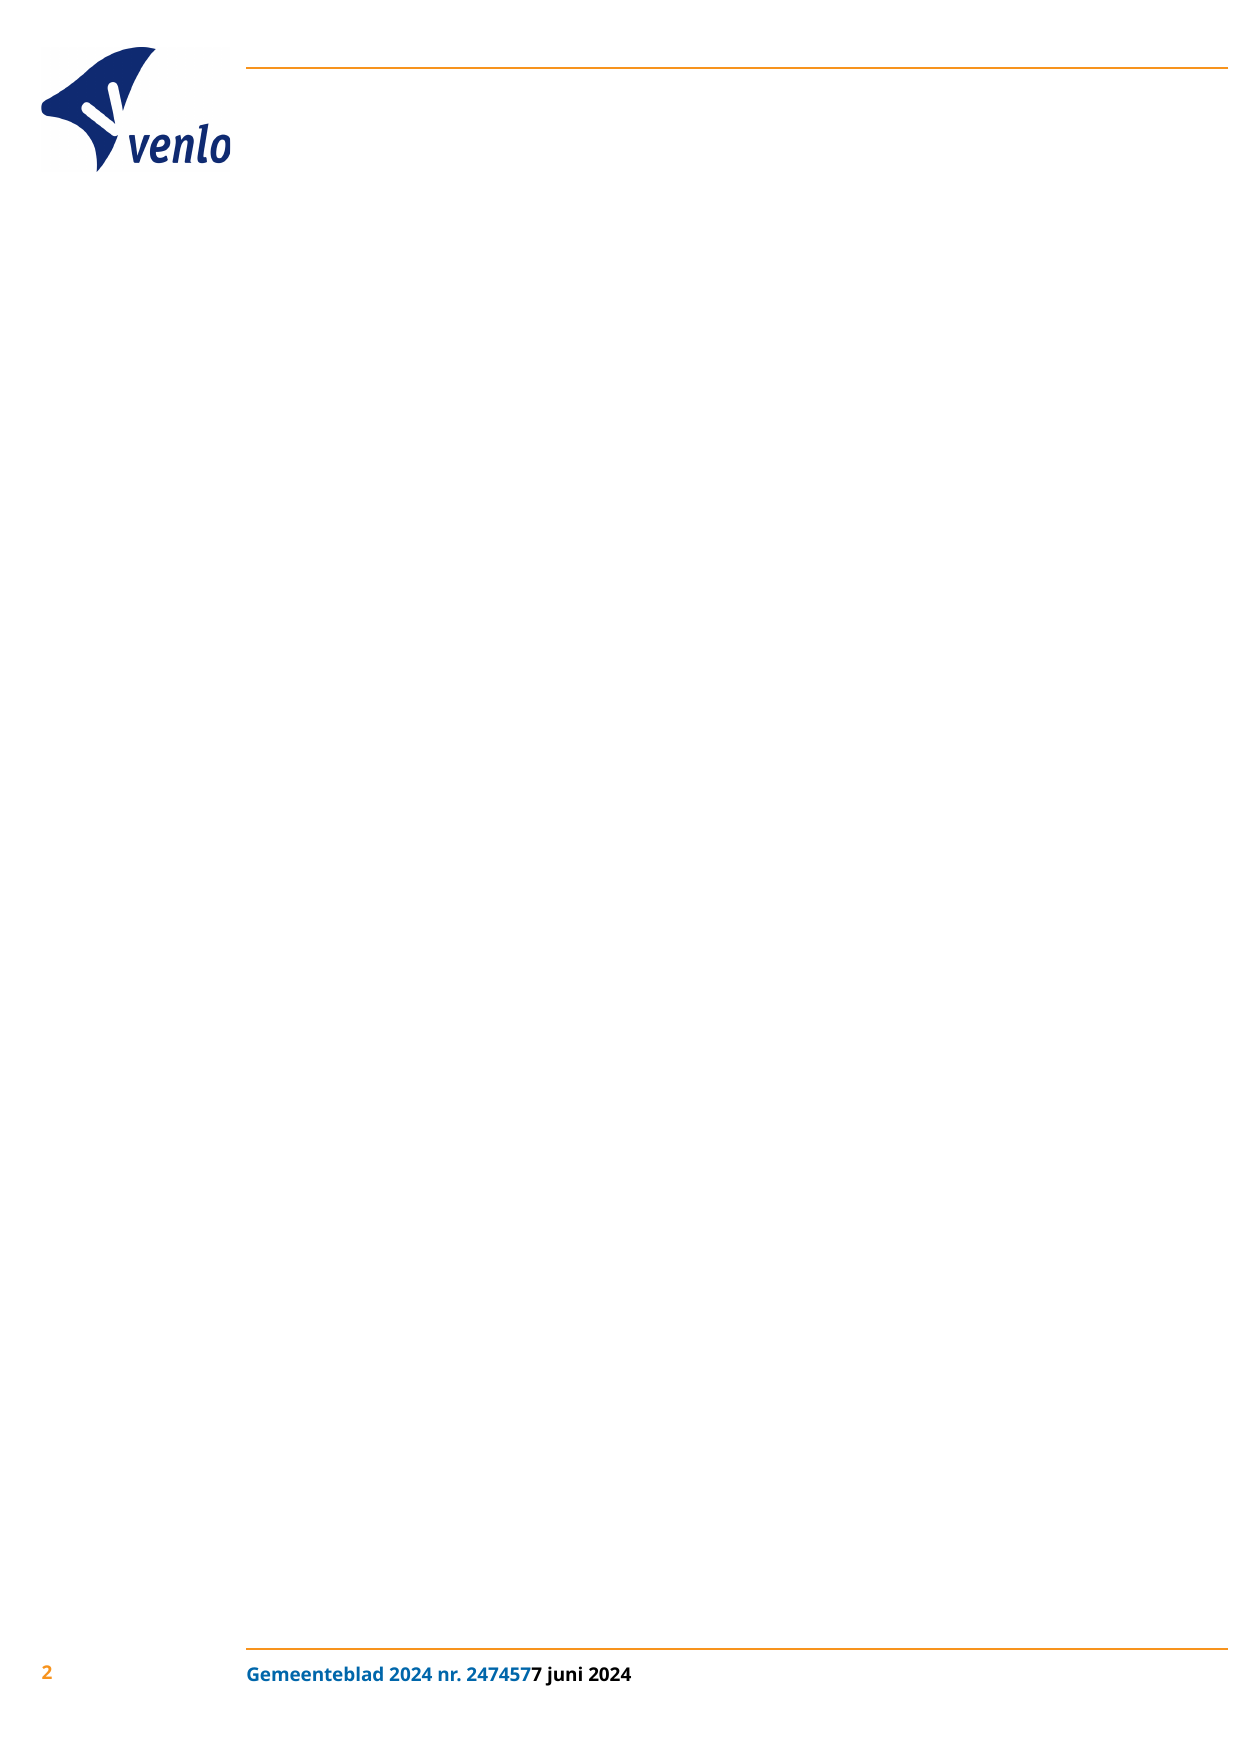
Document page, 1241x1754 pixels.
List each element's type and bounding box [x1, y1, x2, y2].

picture [41, 47, 231, 172]
